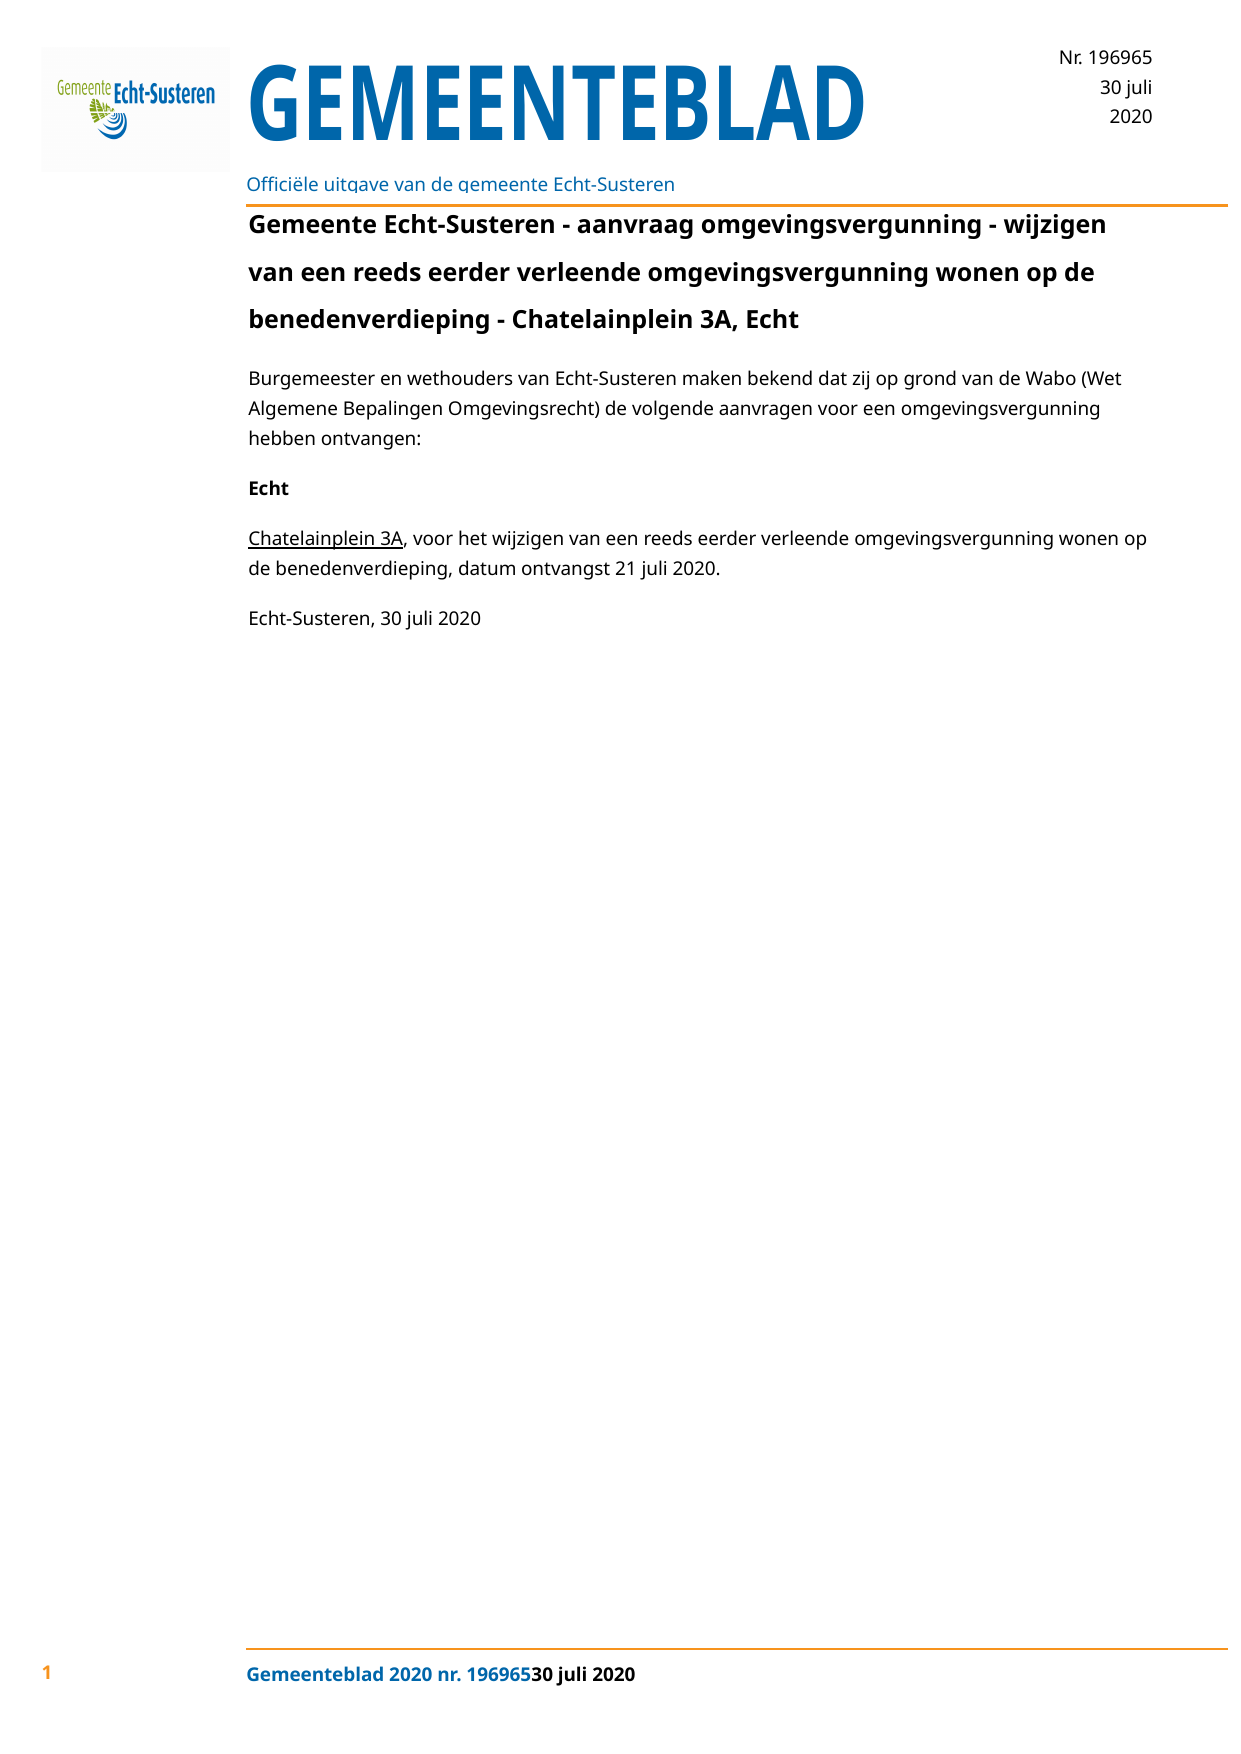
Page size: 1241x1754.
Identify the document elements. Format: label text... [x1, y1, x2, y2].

picture [41, 47, 231, 172]
text Gemeente Echt-Susteren - aanvraag omgevingsvergunning - wijzigen van een reeds eerder verleende omgevingsvergunning wonen op de benedenverdieping - Chatelainplein 3A, Echt [248, 207, 1152, 336]
text Chatelainplein 3A, voor het wijzigen van een reeds eerder verleende omgevingsvergunning wonen op de benedenverdieping, datum ontvangst 21 juli 2020. [248, 526, 1152, 581]
text Echt-Susteren, 30 juli 2020 [248, 606, 1152, 631]
text Echt [248, 475, 1152, 501]
text Burgemeester en wethouders van Echt-Susteren maken bekend dat zij op grond van de Wabo (Wet Algemene Bepalingen Omgevingsrecht) de volgende aanvragen voor een omgevingsvergunning hebben ontvangen: [248, 366, 1152, 450]
